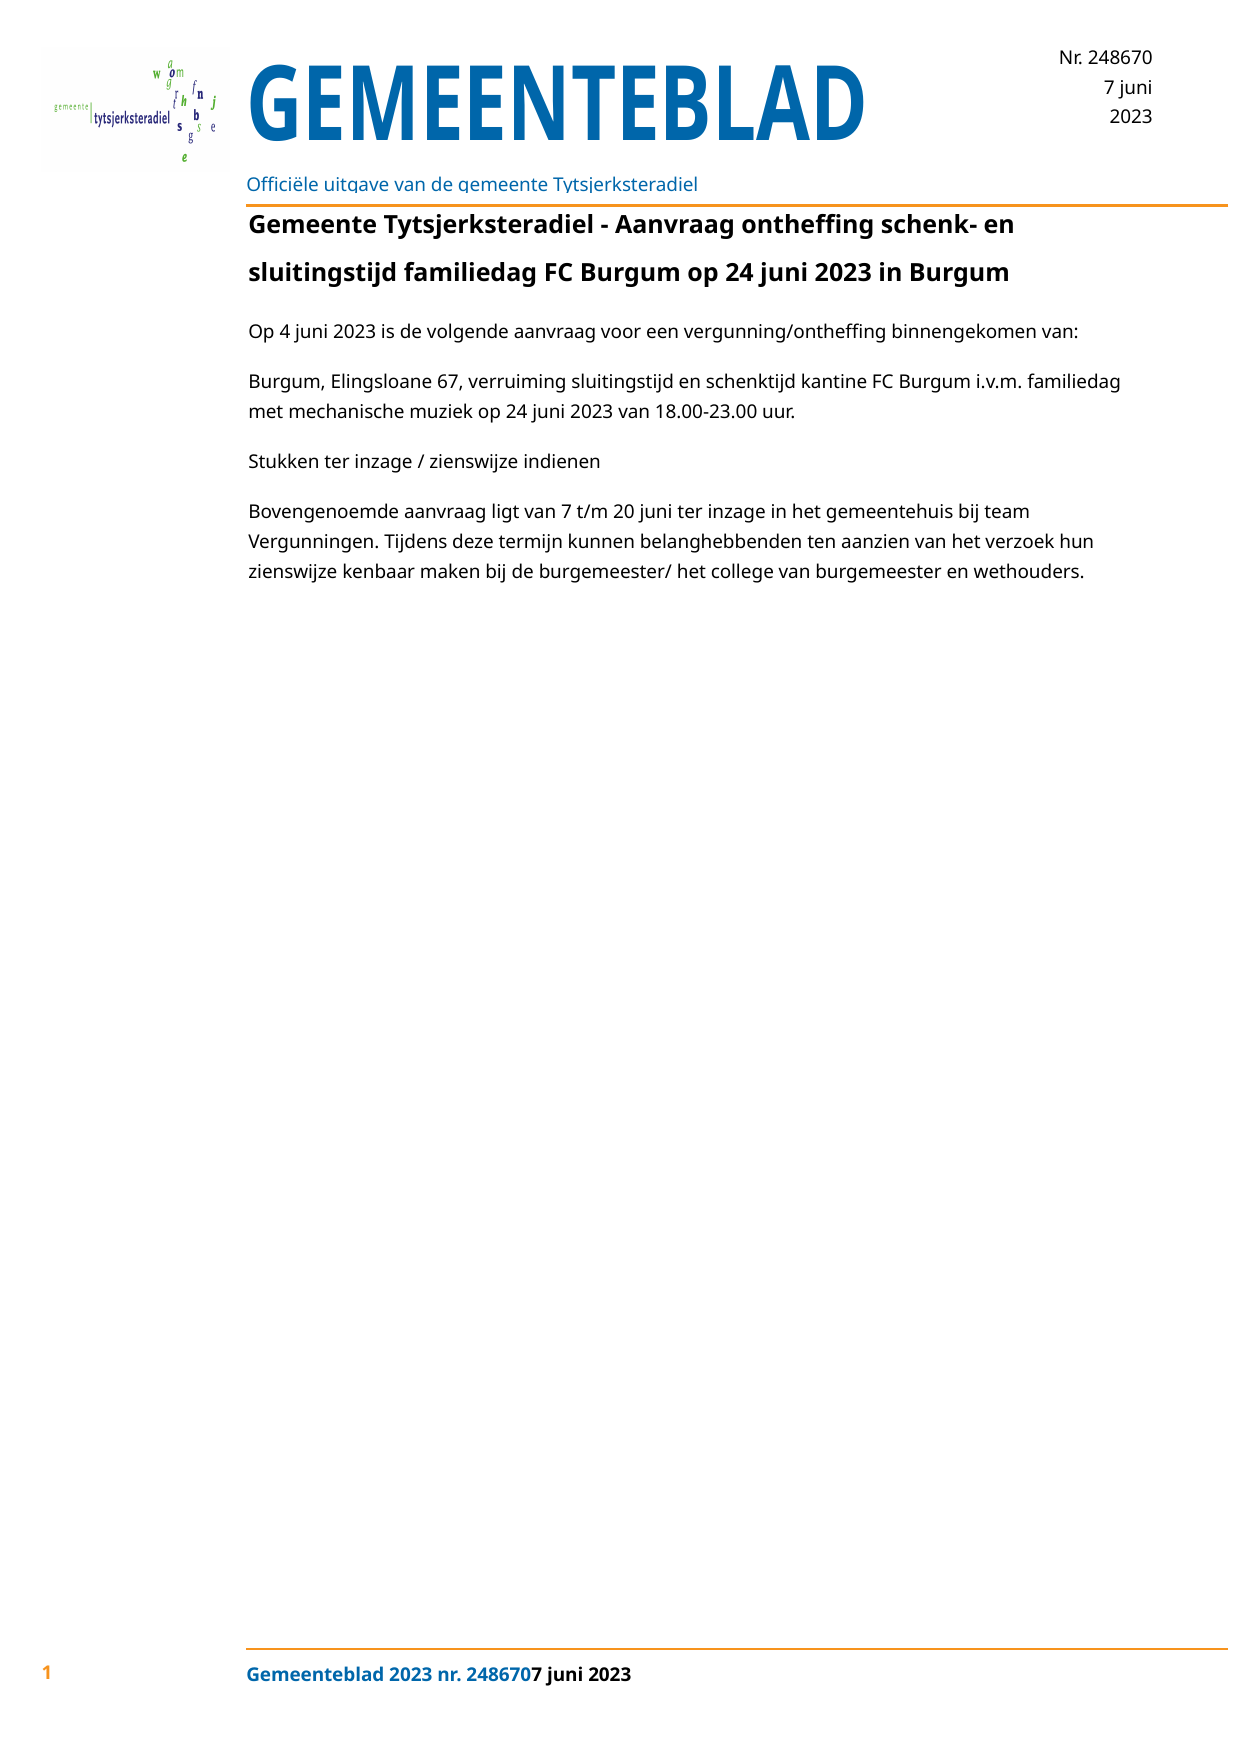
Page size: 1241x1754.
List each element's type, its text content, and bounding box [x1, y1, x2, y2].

text Op 4 juni 2023 is de volgende aanvraag voor een vergunning/ontheffing binnengekomen van: [248, 318, 1152, 344]
picture [41, 47, 231, 172]
text Stukken ter inzage / zienswijze indienen [248, 448, 1152, 474]
text Burgum, Elingsloane 67, verruiming sluitingstijd en schenktijd kantine FC Burgum i.v.m. familiedag met mechanische muziek op 24 juni 2023 van 18.00-23.00 uur. [248, 368, 1152, 424]
text Bovengenoemde aanvraag ligt van 7 t/m 20 juni ter inzage in het gemeentehuis bij team Vergunningen. Tijdens deze termijn kunnen belanghebbenden ten aanzien van het verzoek hun zienswijze kenbaar maken bij de burgemeester/ het college van burgemeester en wethouders. [248, 499, 1152, 584]
text Gemeente Tytsjerksteradiel - Aanvraag ontheffing schenk- en sluitingstijd familiedag FC Burgum op 24 juni 2023 in Burgum [248, 207, 1152, 288]
